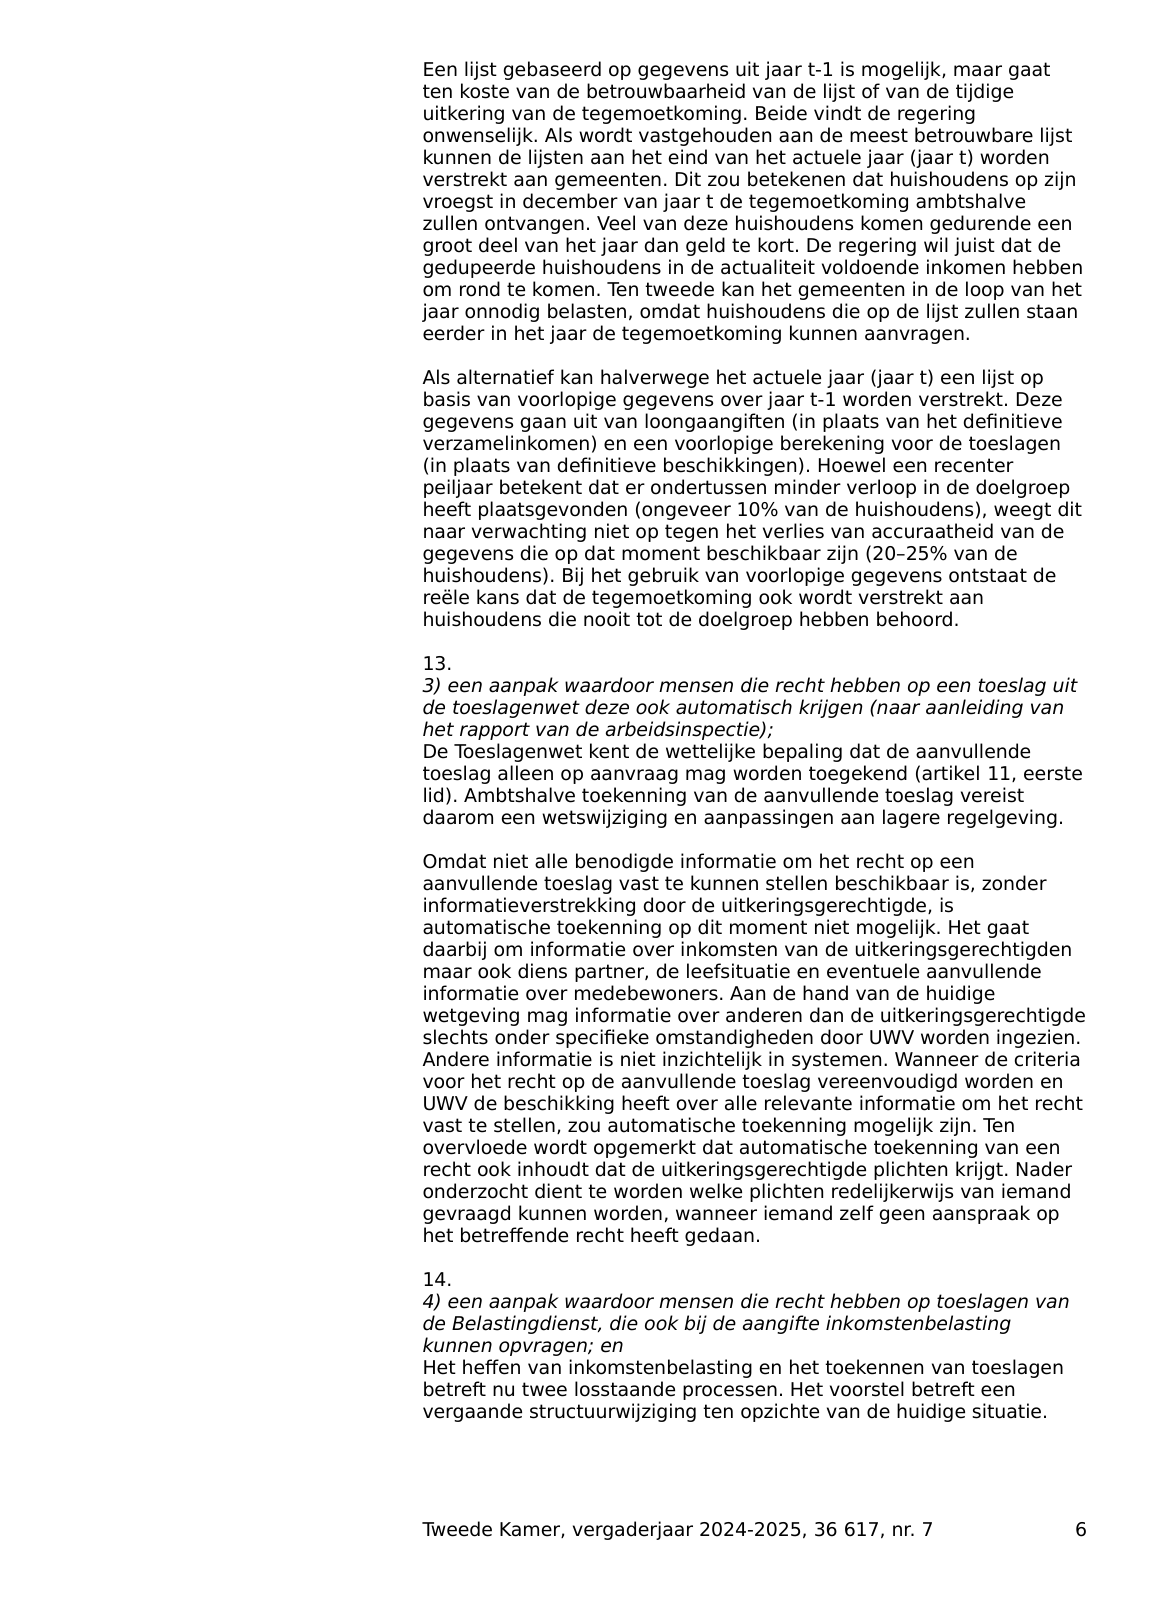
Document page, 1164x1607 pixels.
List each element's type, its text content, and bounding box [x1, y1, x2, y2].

text Het heffen van inkomstenbelasting en het toekennen van toeslagen betreft nu twee losstaande processen. Het voorstel betreft een vergaande structuurwijziging ten opzichte van de huidige situatie. [422, 1357, 1087, 1423]
text Een lijst gebaseerd op gegevens uit jaar t-1 is mogelijk, maar gaat ten koste van de betrouwbaarheid van de lijst of van de tijdige uitkering van de tegemoetkoming. Beide vindt de regering onwenselijk. Als wordt vastgehouden aan de meest betrouwbare lijst kunnen de lijsten aan het eind van het actuele jaar (jaar t) worden verstrekt aan gemeenten. Dit zou betekenen dat huishoudens op zijn vroegst in december van jaar t de tegemoetkoming ambtshalve zullen ontvangen. Veel van deze huishoudens komen gedurende een groot deel van het jaar dan geld te kort. De regering wil juist dat de gedupeerde huishoudens in de actualiteit voldoende inkomen hebben om rond te komen. Ten tweede kan het gemeenten in de loop van het jaar onnodig belasten, omdat huishoudens die op de lijst zullen staan eerder in het jaar de tegemoetkoming kunnen aanvragen. [422, 59, 1087, 345]
text 4) een aanpak waardoor mensen die recht hebben op toeslagen van de Belastingdienst, die ook bij de aangifte inkomstenbelasting kunnen opvragen; en [422, 1291, 1087, 1357]
text Omdat niet alle benodigde informatie om het recht op een aanvullende toeslag vast te kunnen stellen beschikbaar is, zonder informatieverstrekking door de uitkeringsgerechtigde, is automatische toekenning op dit moment niet mogelijk. Het gaat daarbij om informatie over inkomsten van de uitkeringsgerechtigden maar ook diens partner, de leefsituatie en eventuele aanvullende informatie over medebewoners. Aan de hand van de huidige wetgeving mag informatie over anderen dan de uitkeringsgerechtigde slechts onder specifieke omstandigheden door UWV worden ingezien. Andere informatie is niet inzichtelijk in systemen. Wanneer de criteria voor het recht op de aanvullende toeslag vereenvoudigd worden en UWV de beschikking heeft over alle relevante informatie om het recht vast te stellen, zou automatische toekenning mogelijk zijn. Ten overvloede wordt opgemerkt dat automatische toekenning van een recht ook inhoudt dat de uitkeringsgerechtigde plichten krijgt. Nader onderzocht dient te worden welke plichten redelijkerwijs van iemand gevraagd kunnen worden, wanneer iemand zelf geen aanspraak op het betreffende recht heeft gedaan. [422, 851, 1087, 1247]
text 14. [422, 1269, 1087, 1291]
text De Toeslagenwet kent de wettelijke bepaling dat de aanvullende toeslag alleen op aanvraag mag worden toegekend (artikel 11, eerste lid). Ambtshalve toekenning van de aanvullende toeslag vereist daarom een wetswijziging en aanpassingen aan lagere regelgeving. [422, 741, 1087, 829]
text 3) een aanpak waardoor mensen die recht hebben op een toeslag uit de toeslagenwet deze ook automatisch krijgen (naar aanleiding van het rapport van de arbeidsinspectie); [422, 675, 1087, 741]
text 13. [422, 653, 1087, 675]
text Als alternatief kan halverwege het actuele jaar (jaar t) een lijst op basis van voorlopige gegevens over jaar t-1 worden verstrekt. Deze gegevens gaan uit van loongaangiften (in plaats van het definitieve verzamelinkomen) en een voorlopige berekening voor de toeslagen (in plaats van definitieve beschikkingen). Hoewel een recenter peiljaar betekent dat er ondertussen minder verloop in de doelgroep heeft plaatsgevonden (ongeveer 10% van de huishoudens), weegt dit naar verwachting niet op tegen het verlies van accuraatheid van de gegevens die op dat moment beschikbaar zijn (20–25% van de huishoudens). Bij het gebruik van voorlopige gegevens ontstaat de reële kans dat de tegemoetkoming ook wordt verstrekt aan huishoudens die nooit tot de doelgroep hebben behoord. [422, 367, 1087, 631]
